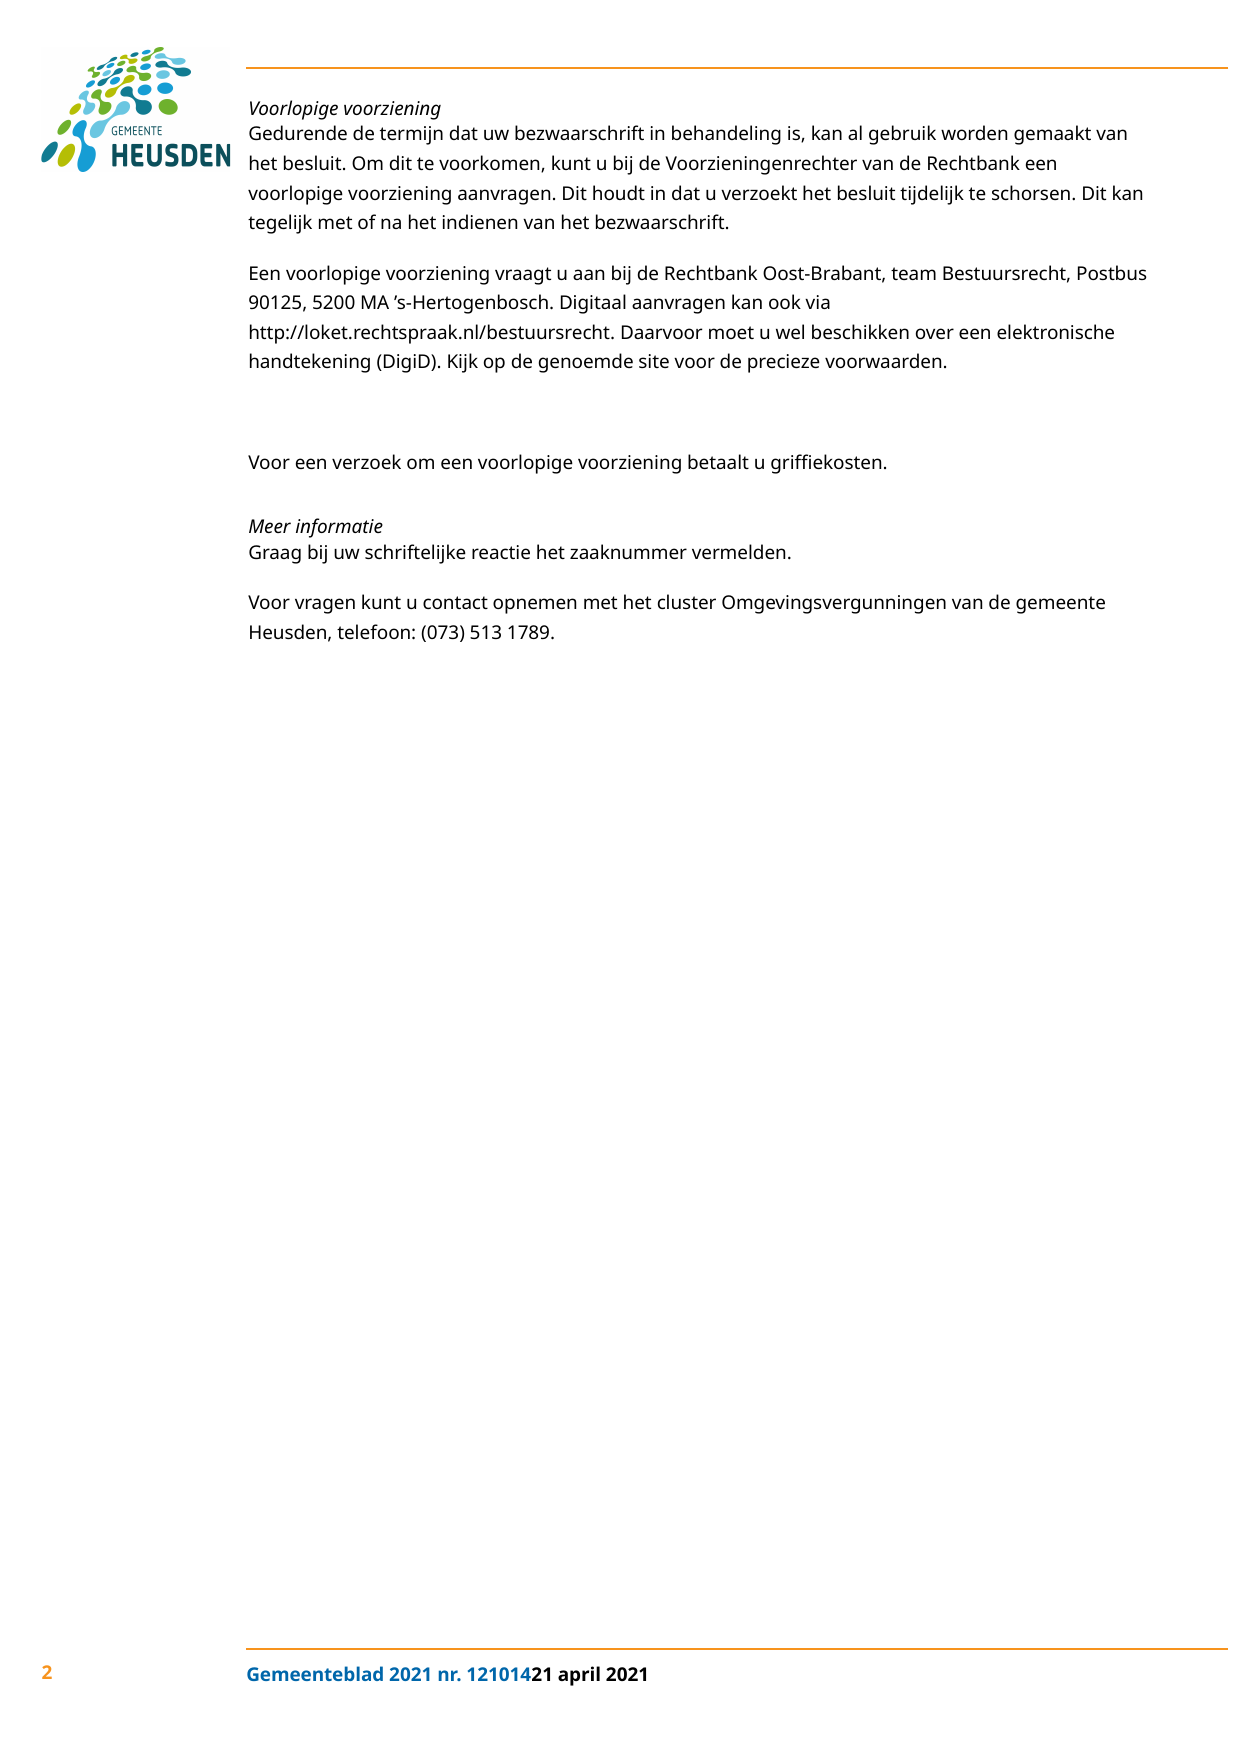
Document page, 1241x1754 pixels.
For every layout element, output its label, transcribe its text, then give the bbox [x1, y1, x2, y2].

text Meer informatie [248, 513, 1152, 539]
text Voorlopige voorziening [248, 95, 1152, 121]
picture [41, 47, 231, 172]
text Gedurende de termijn dat uw bezwaarschrift in behandeling is, kan al gebruik worden gemaakt van het besluit. Om dit te voorkomen, kunt u bij de Voorzieningenrechter van de Rechtbank een voorlopige voorziening aanvragen. Dit houdt in dat u verzoekt het besluit tijdelijk te schorsen. Dit kan tegelijk met of na het indienen van het bezwaarschrift. [248, 121, 1152, 235]
text Een voorlopige voorziening vraagt u aan bij de Rechtbank Oost-Brabant, team Bestuursrecht, Postbus 90125, 5200 MA ’s-Hertogenbosch. Digitaal aanvragen kan ook via http://loket.rechtspraak.nl/bestuursrecht. Daarvoor moet u wel beschikken over een elektronische handtekening (DigiD). Kijk op de genoemde site voor de precieze voorwaarden. [248, 260, 1152, 374]
text Voor vragen kunt u contact opnemen met het cluster Omgevingsvergunningen van de gemeente Heusden, telefoon: (073) 513 1789. [248, 589, 1152, 645]
text Graag bij uw schriftelijke reactie het zaaknummer vermelden. [248, 539, 1152, 565]
text Voor een verzoek om een voorlopige voorziening betaalt u griffiekosten. [248, 449, 1152, 475]
